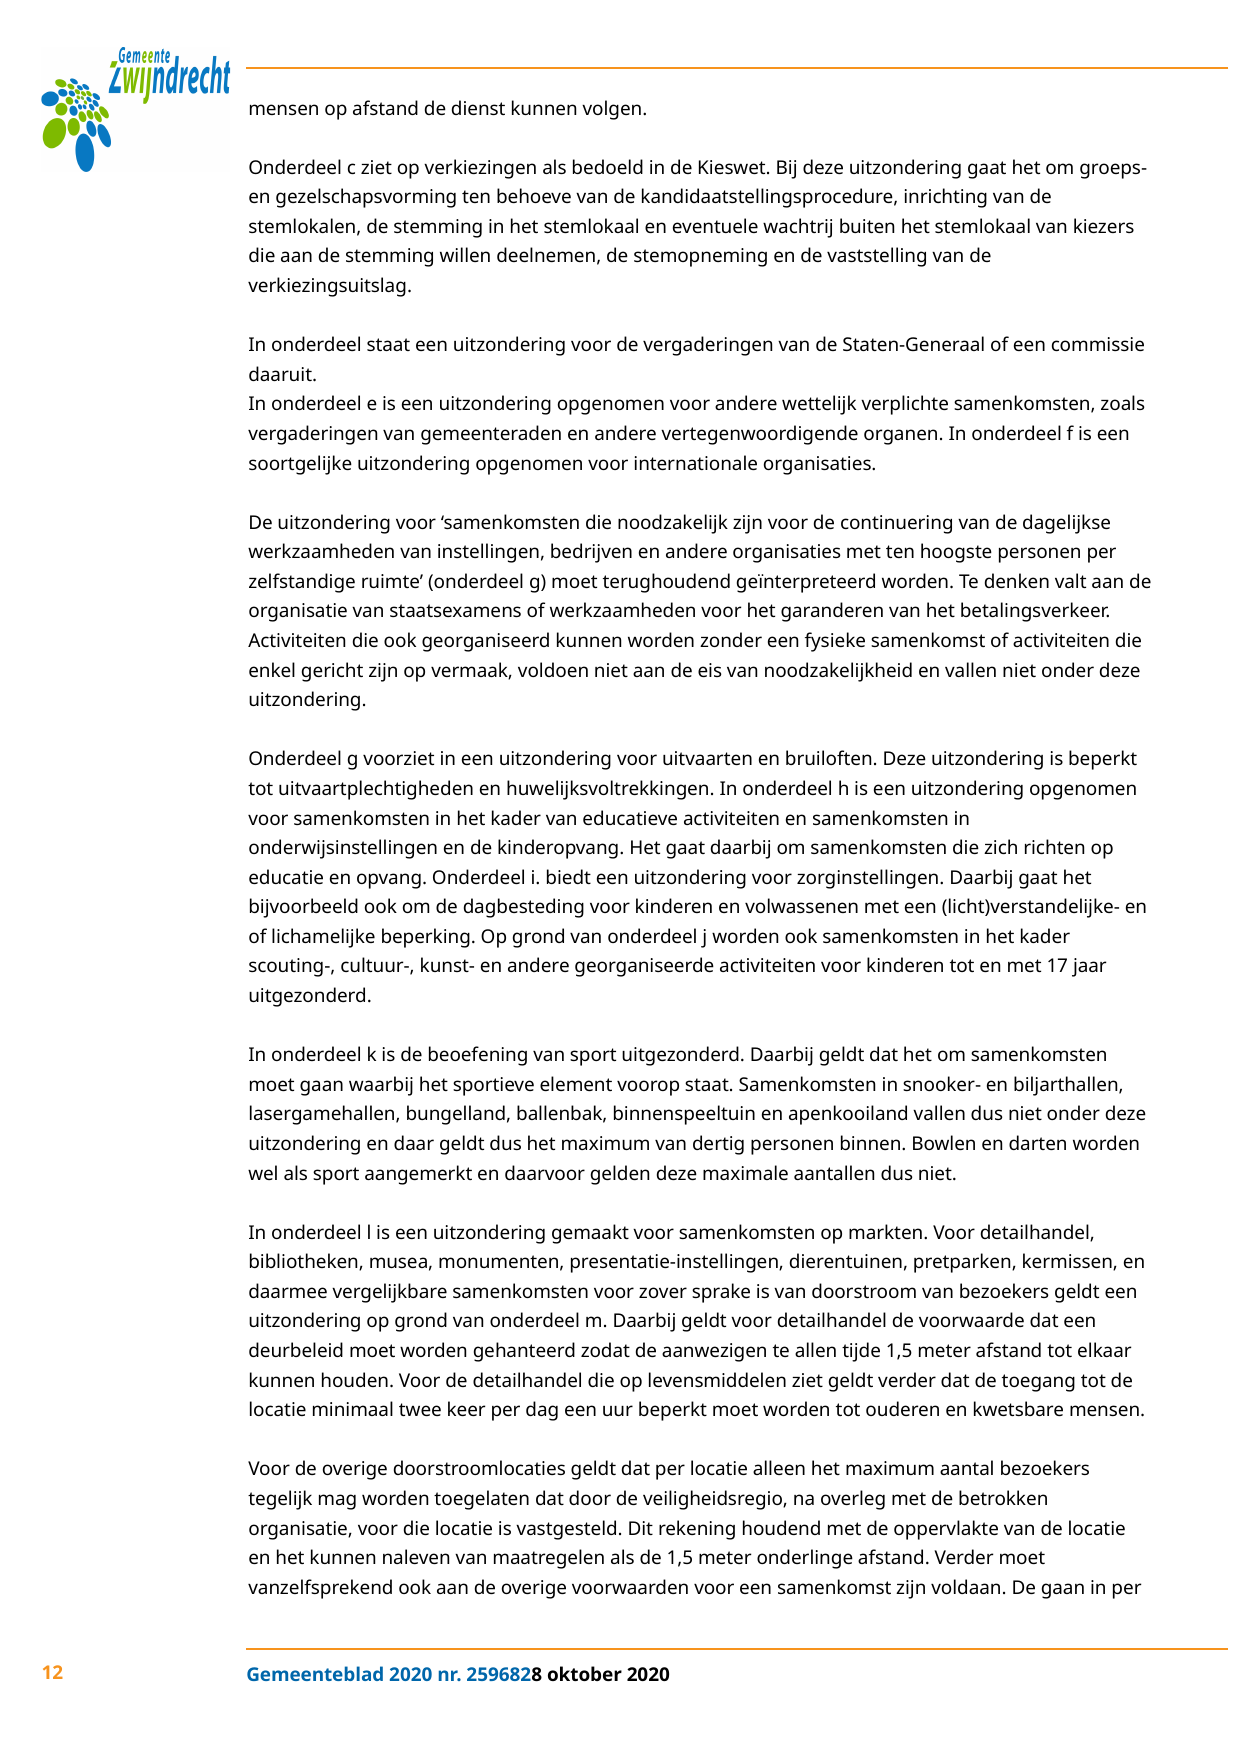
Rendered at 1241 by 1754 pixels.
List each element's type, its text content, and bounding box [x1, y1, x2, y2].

text De uitzondering voor ‘samenkomsten die noodzakelijk zijn voor de continuering van de dagelijkse werkzaamheden van instellingen, bedrijven en andere organisaties met ten hoogste personen per zelfstandige ruimte’ (onderdeel g) moet terughoudend geïnterpreteerd worden. Te denken valt aan de organisatie van staatsexamens of werkzaamheden voor het garanderen van het betalingsverkeer. Activiteiten die ook georganiseerd kunnen worden zonder een fysieke samenkomst of activiteiten die enkel gericht zijn op vermaak, voldoen niet aan de eis van noodzakelijkheid en vallen niet onder deze uitzondering. [248, 509, 1152, 712]
text In onderdeel l is een uitzondering gemaakt voor samenkomsten op markten. Voor detailhandel, bibliotheken, musea, monumenten, presentatie-instellingen, dierentuinen, pretparken, kermissen, en daarmee vergelijkbare samenkomsten voor zover sprake is van doorstroom van bezoekers geldt een uitzondering op grond van onderdeel m. Daarbij geldt voor detailhandel de voorwaarde dat een deurbeleid moet worden gehanteerd zodat de aanwezigen te allen tijde 1,5 meter afstand tot elkaar kunnen houden. Voor de detailhandel die op levensmiddelen ziet geldt verder dat de toegang tot de locatie minimaal twee keer per dag een uur beperkt moet worden tot ouderen en kwetsbare mensen. [248, 1219, 1152, 1422]
text In onderdeel staat een uitzondering voor de vergaderingen van de Staten-Generaal of een commissie daaruit. [248, 331, 1152, 387]
text Voor de overige doorstroomlocaties geldt dat per locatie alleen het maximum aantal bezoekers tegelijk mag worden toegelaten dat door de veiligheidsregio, na overleg met de betrokken organisatie, voor die locatie is vastgesteld. Dit rekening houdend met de oppervlakte van de locatie en het kunnen naleven van maatregelen als de 1,5 meter onderlinge afstand. Verder moet vanzelfsprekend ook aan de overige voorwaarden voor een samenkomst zijn voldaan. De gaan in per [248, 1456, 1152, 1600]
text Onderdeel c ziet op verkiezingen als bedoeld in de Kieswet. Bij deze uitzondering gaat het om groeps- en gezelschapsvorming ten behoeve van de kandidaatstellingsprocedure, inrichting van de stemlokalen, de stemming in het stemlokaal en eventuele wachtrij buiten het stemlokaal van kiezers die aan de stemming willen deelnemen, de stemopneming en de vaststelling van de verkiezingsuitslag. [248, 154, 1152, 298]
picture [41, 47, 231, 172]
text mensen op afstand de dienst kunnen volgen. [248, 95, 1152, 121]
text In onderdeel k is de beoefening van sport uitgezonderd. Daarbij geldt dat het om samenkomsten moet gaan waarbij het sportieve element voorop staat. Samenkomsten in snooker- en biljarthallen, lasergamehallen, bungelland, ballenbak, binnenspeeltuin en apenkooiland vallen dus niet onder deze uitzondering en daar geldt dus het maximum van dertig personen binnen. Bowlen en darten worden wel als sport aangemerkt en daarvoor gelden deze maximale aantallen dus niet. [248, 1041, 1152, 1186]
text In onderdeel e is een uitzondering opgenomen voor andere wettelijk verplichte samenkomsten, zoals vergaderingen van gemeenteraden en andere vertegenwoordigende organen. In onderdeel f is een soortgelijke uitzondering opgenomen voor internationale organisaties. [248, 391, 1152, 476]
text Onderdeel g voorziet in een uitzondering voor uitvaarten en bruiloften. Deze uitzondering is beperkt tot uitvaartplechtigheden en huwelijksvoltrekkingen. In onderdeel h is een uitzondering opgenomen voor samenkomsten in het kader van educatieve activiteiten en samenkomsten in onderwijsinstellingen en de kinderopvang. Het gaat daarbij om samenkomsten die zich richten op educatie en opvang. Onderdeel i. biedt een uitzondering voor zorginstellingen. Daarbij gaat het bijvoorbeeld ook om de dagbesteding voor kinderen en volwassenen met een (licht)verstandelijke- en of lichamelijke beperking. Op grond van onderdeel j worden ook samenkomsten in het kader scouting-, cultuur-, kunst- en andere georganiseerde activiteiten voor kinderen tot en met 17 jaar uitgezonderd. [248, 746, 1152, 1008]
